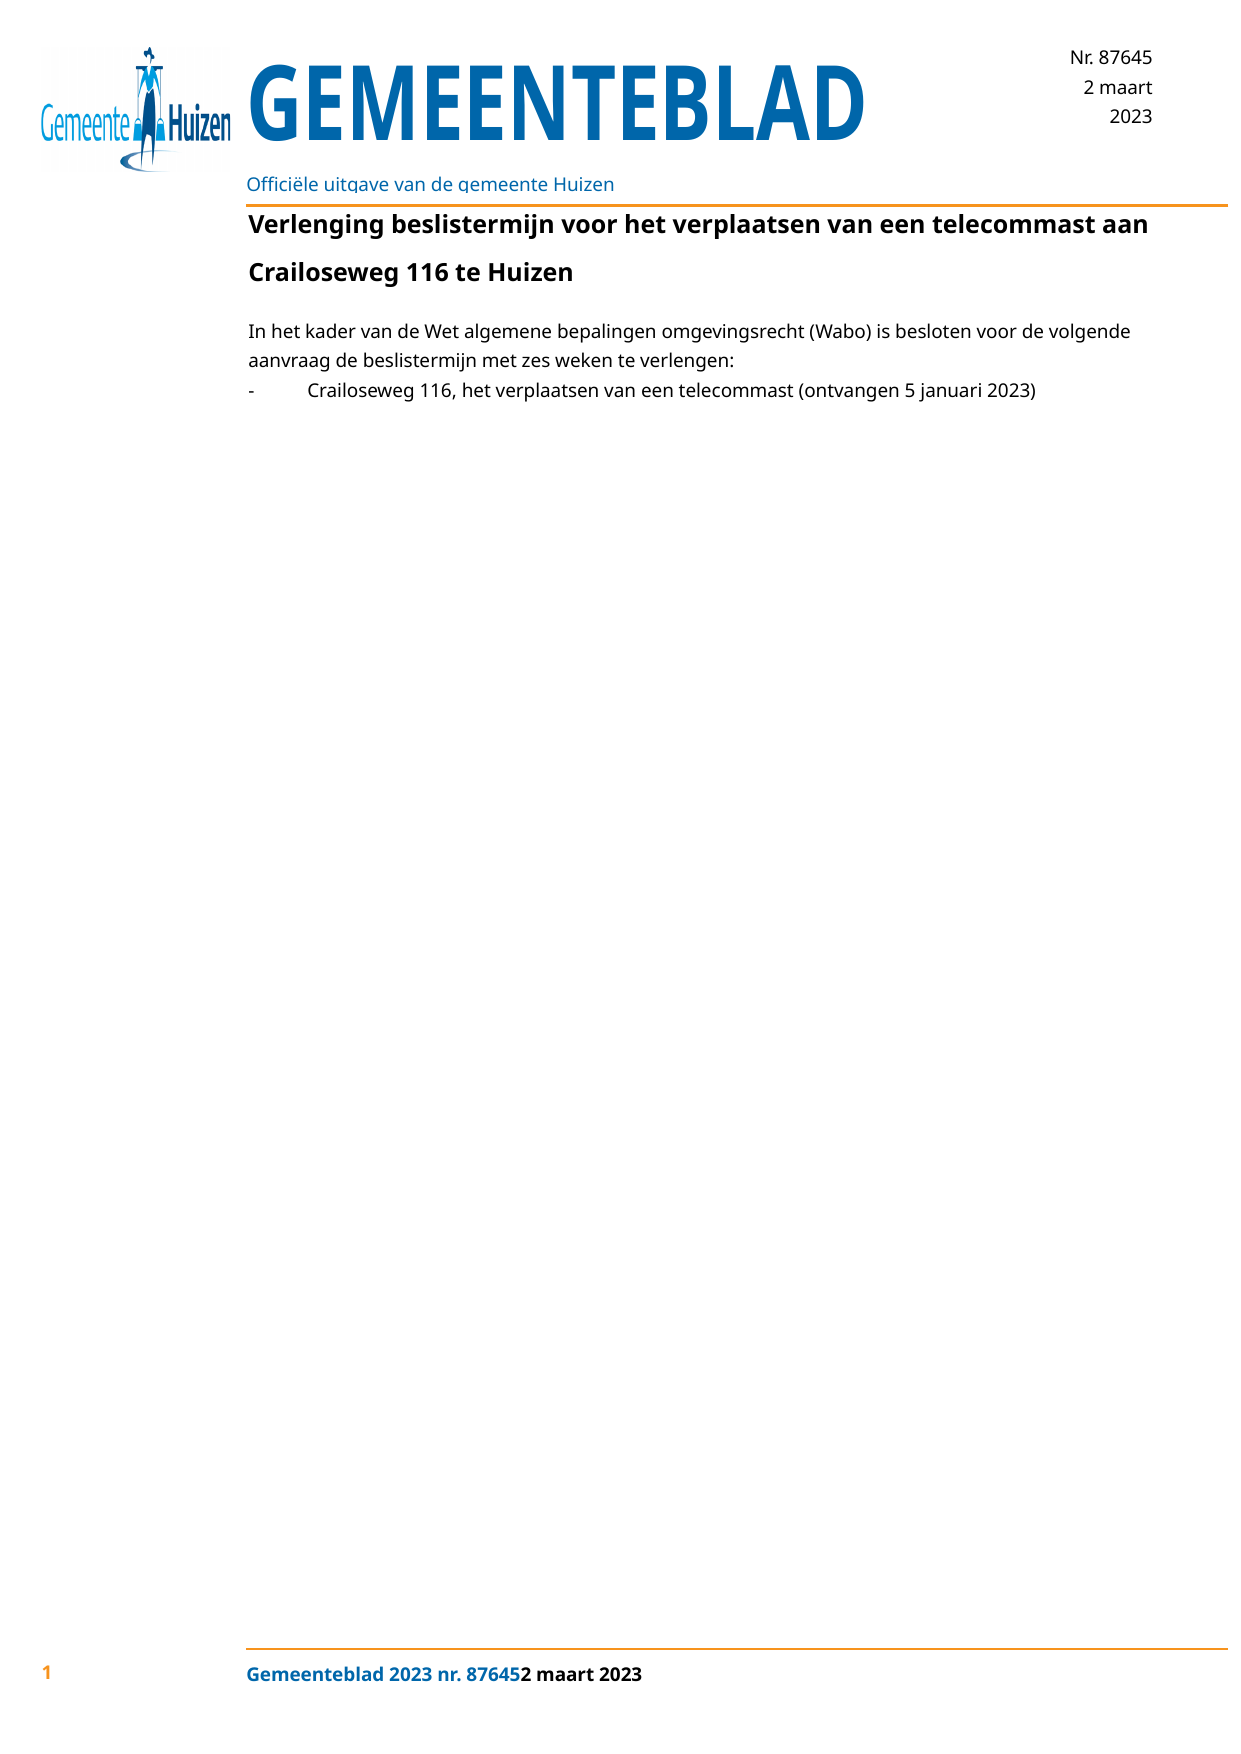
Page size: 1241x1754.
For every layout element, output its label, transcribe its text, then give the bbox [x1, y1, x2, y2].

text In het kader van de Wet algemene bepalingen omgevingsrecht (Wabo) is besloten voor de volgende aanvraag de beslistermijn met zes weken te verlengen: [248, 318, 1152, 373]
picture [41, 47, 231, 172]
list Crailoseweg 116, het verplaatsen van een telecommast (ontvangen 5 januari 2023) [248, 377, 1152, 403]
text Verlenging beslistermijn voor het verplaatsen van een telecommast aan Crailoseweg 116 te Huizen [248, 207, 1152, 288]
